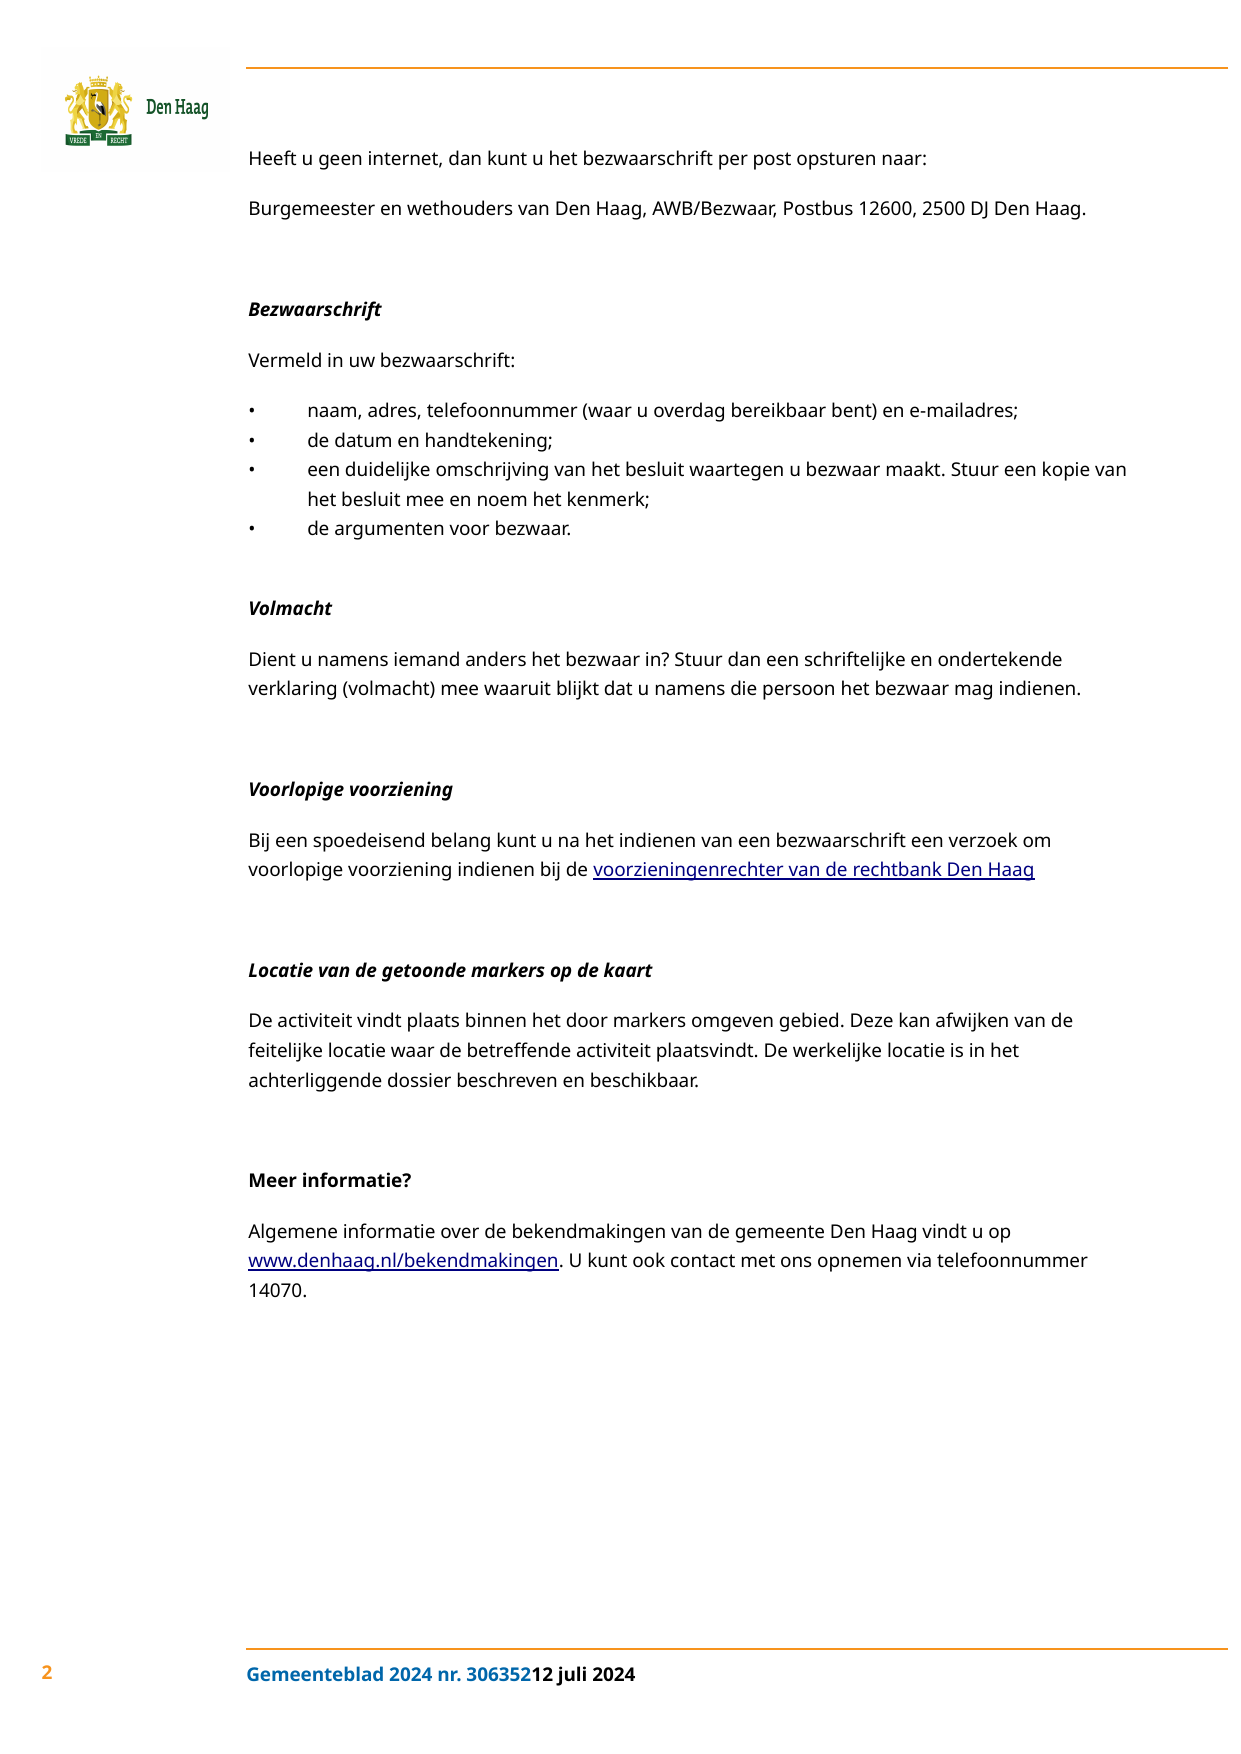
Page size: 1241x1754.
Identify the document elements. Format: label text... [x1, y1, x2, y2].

text Locatie van de getoonde markers op de kaart [248, 957, 1152, 983]
text Bij een spoedeisend belang kunt u na het indienen van een bezwaarschrift een verzoek om voorlopige voorziening indienen bij de voorzieningenrechter van de rechtbank Den Haag [248, 827, 1152, 882]
list de argumenten voor bezwaar. [248, 516, 1152, 541]
text De activiteit vindt plaats binnen het door markers omgeven gebied. Deze kan afwijken van de feitelijke locatie waar de betreffende activiteit plaatsvindt. De werkelijke locatie is in het achterliggende dossier beschreven en beschikbaar. [248, 1008, 1152, 1093]
text Burgemeester en wethouders van Den Haag, AWB/Bezwaar, Postbus 12600, 2500 DJ Den Haag. [248, 196, 1152, 221]
list een duidelijke omschrijving van het besluit waartegen u bezwaar maakt. Stuur een kopie van het besluit mee en noem het kenmerk; [248, 456, 1152, 512]
text Volmacht [248, 596, 1152, 621]
text Dient u namens iemand anders het bezwaar in? Stuur dan een schriftelijke en ondertekende verklaring (volmacht) mee waaruit blijkt dat u namens die persoon het bezwaar mag indienen. [248, 646, 1152, 701]
list naam, adres, telefoonnummer (waar u overdag bereikbaar bent) en e-mailadres; [248, 397, 1152, 423]
picture [41, 47, 231, 172]
text Heeft u geen internet, dan kunt u het bezwaarschrift per post opsturen naar: [248, 145, 1152, 171]
list de datum en handtekening; [248, 427, 1152, 453]
text Meer informatie? [248, 1168, 1152, 1193]
text Vermeld in uw bezwaarschrift: [248, 347, 1152, 373]
text Algemene informatie over de bekendmakingen van de gemeente Den Haag vindt u op www.denhaag.nl/bekendmakingen. U kunt ook contact met ons opnemen via telefoonnummer 14070. [248, 1218, 1152, 1303]
text Bezwaarschrift [248, 296, 1152, 322]
text Voorlopige voorziening [248, 776, 1152, 802]
